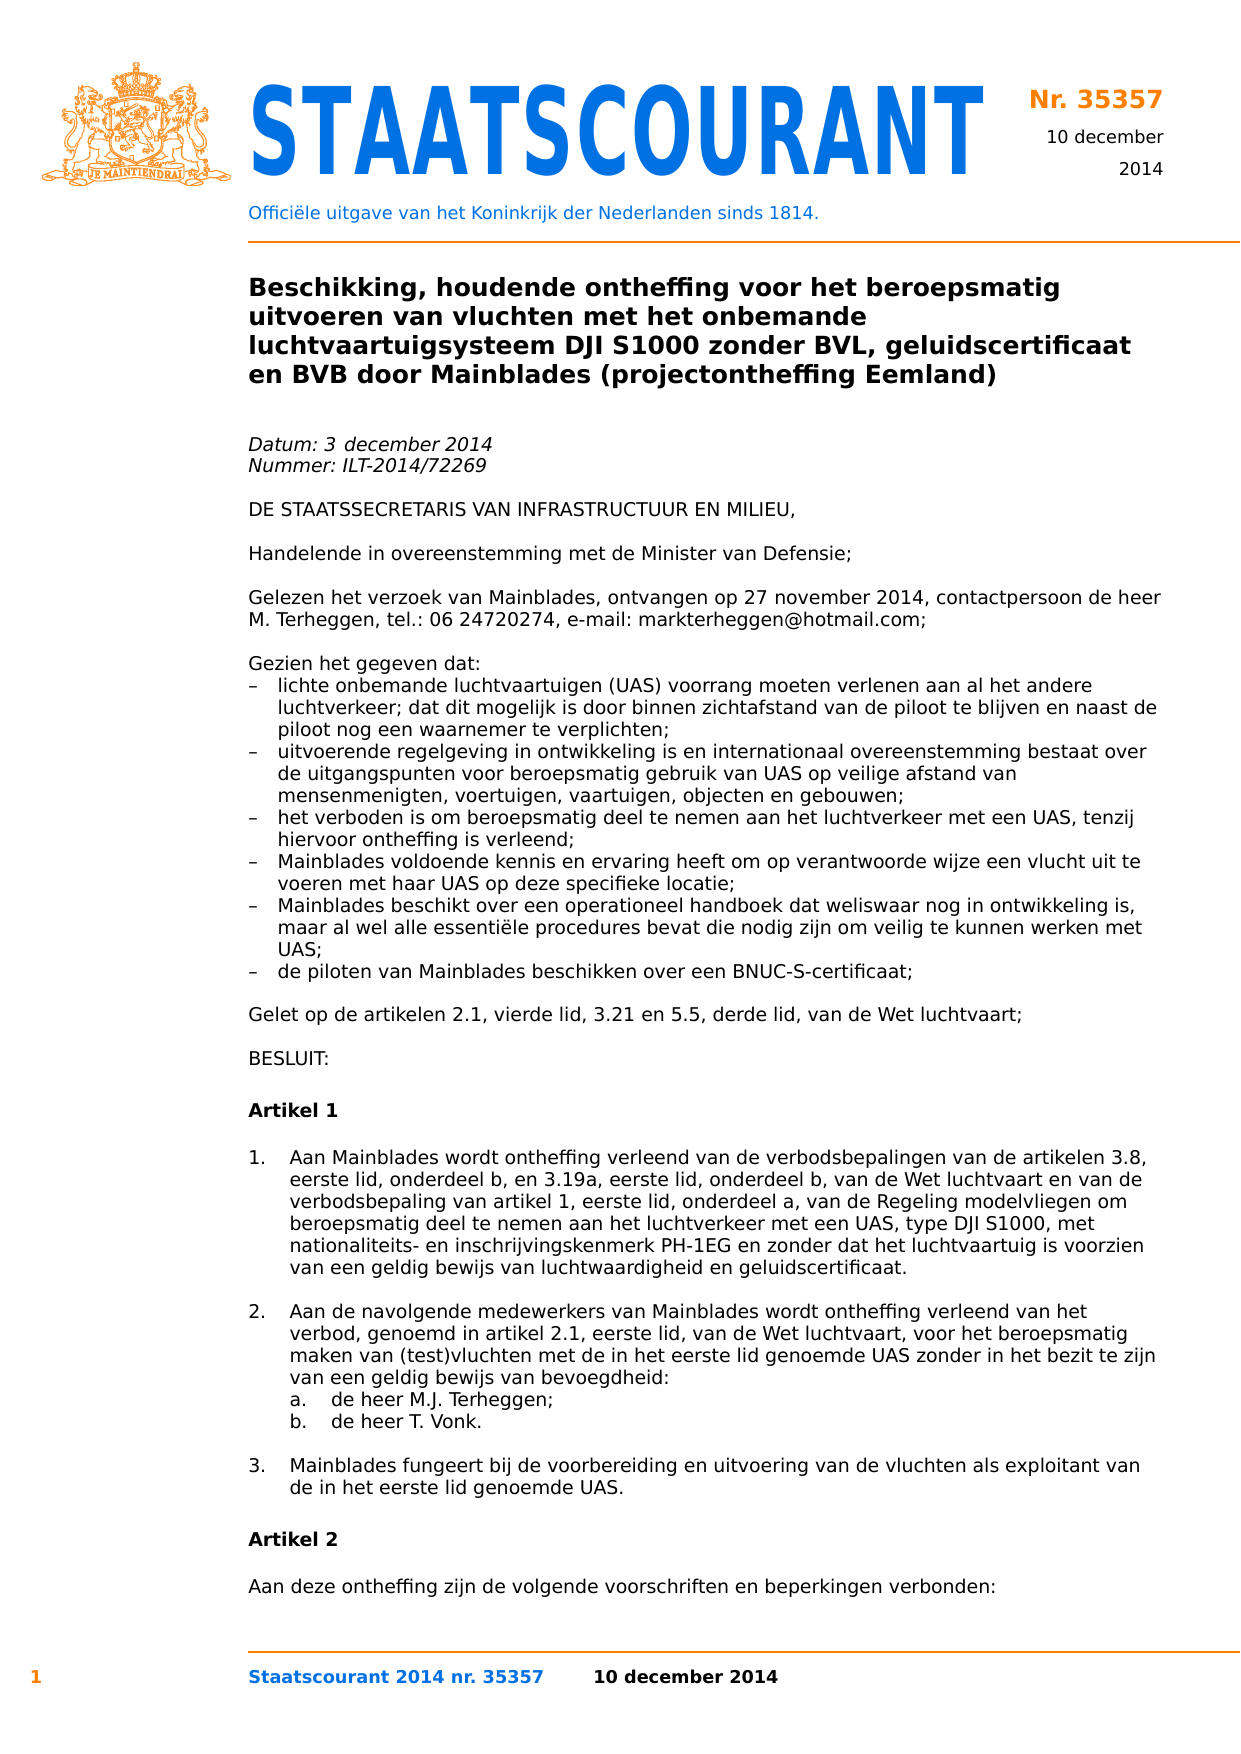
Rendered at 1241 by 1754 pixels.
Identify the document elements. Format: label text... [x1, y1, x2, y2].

text 3. Mainblades fungeert bij de voorbereiding en uitvoering van de vluchten als exploitant van de in het eerste lid genoemde UAS. [248, 1455, 1163, 1499]
text Aan deze ontheffing zijn de volgende voorschriften en beperkingen verbonden: [248, 1576, 1163, 1598]
text Gezien het gegeven dat: [248, 653, 1163, 675]
text – Mainblades beschikt over een operationeel handboek dat weliswaar nog in ontwikkeling is, maar al wel alle essentiële procedures bevat die nodig zijn om veilig te kunnen werken met UAS; [248, 894, 1163, 961]
text b. de heer T. Vonk. [289, 1411, 1163, 1433]
text – het verboden is om beroepsmatig deel te nemen aan het luchtverkeer met een UAS, tenzij hiervoor ontheffing is verleend; [248, 807, 1163, 851]
text Gelet op de artikelen 2.1, vierde lid, 3.21 en 5.5, derde lid, van de Wet luchtvaart; [248, 1004, 1163, 1026]
subtitle Beschikking, houdende ontheffing voor het beroepsmatig uitvoeren van vluchten met het onbemande luchtvaartuigsysteem DJI S1000 zonder BVL, geluidscertificaat en BVB door Mainblades (projectontheffing Eemland) [248, 273, 1163, 390]
table_header STAATSCOURANT [248, 62, 998, 203]
table_header Nr. 35357 [998, 62, 1240, 121]
table_cell 2014 [998, 153, 1240, 203]
table_cell Officiële uitgave van het Koninkrijk der Nederlanden sinds 1814. [248, 203, 1240, 241]
text – Mainblades voldoende kennis en ervaring heeft om op verantwoorde wijze een vlucht uit te voeren met haar UAS op deze specifieke locatie; [248, 851, 1163, 894]
picture [41, 62, 231, 186]
text Nummer: ILT-2014/72269 [248, 455, 1163, 477]
text BESLUIT: [248, 1048, 1163, 1070]
text DE STAATSSECRETARIS VAN INFRASTRUCTUUR EN MILIEU, [248, 499, 1163, 521]
text – uitvoerende regelgeving in ontwikkeling is en internationaal overeenstemming bestaat over de uitgangspunten voor beroepsmatig gebruik van UAS op veilige afstand van mensenmenigten, voertuigen, vaartuigen, objecten en gebouwen; [248, 741, 1163, 807]
text – lichte onbemande luchtvaartuigen (UAS) voorrang moeten verlenen aan al het andere luchtverkeer; dat dit mogelijk is door binnen zichtafstand van de piloot te blijven en naast de piloot nog een waarnemer te verplichten; [248, 675, 1163, 741]
text 2. Aan de navolgende medewerkers van Mainblades wordt ontheffing verleend van het verbod, genoemd in artikel 2.1, eerste lid, van de Wet luchtvaart, voor het beroepsmatig maken van (test)vluchten met de in het eerste lid genoemde UAS zonder in het bezit te zijn van een geldig bewijs van bevoegdheid: [248, 1301, 1163, 1389]
text a. de heer M.J. Terheggen; [289, 1389, 1163, 1411]
table_header [25, 62, 248, 241]
text Gelezen het verzoek van Mainblades, ontvangen op 27 november 2014, contactpersoon de heer M. Terheggen, tel.: 06 24720274, e-mail: markterheggen@hotmail.com; [248, 587, 1163, 631]
table_cell 10 december [998, 121, 1240, 153]
subtitle Artikel 2 [248, 1529, 1163, 1551]
text – de piloten van Mainblades beschikken over een BNUC-S-certificaat; [248, 961, 1163, 982]
text 1. Aan Mainblades wordt ontheffing verleend van de verbodsbepalingen van de artikelen 3.8, eerste lid, onderdeel b, en 3.19a, eerste lid, onderdeel b, van de Wet luchtvaart en van de verbodsbepaling van artikel 1, eerste lid, onderdeel a, van de Regeling modelvliegen om beroepsmatig deel te nemen aan het luchtverkeer met een UAS, type DJI S1000, met nationaliteits- en inschrijvingskenmerk PH-1EG en zonder dat het luchtvaartuig is voorzien van een geldig bewijs van luchtwaardigheid en geluidscertificaat. [248, 1147, 1163, 1279]
text Datum: 3 december 2014 [248, 433, 1163, 455]
subtitle Artikel 1 [248, 1100, 1163, 1122]
text Handelende in overeenstemming met de Minister van Defensie; [248, 543, 1163, 565]
